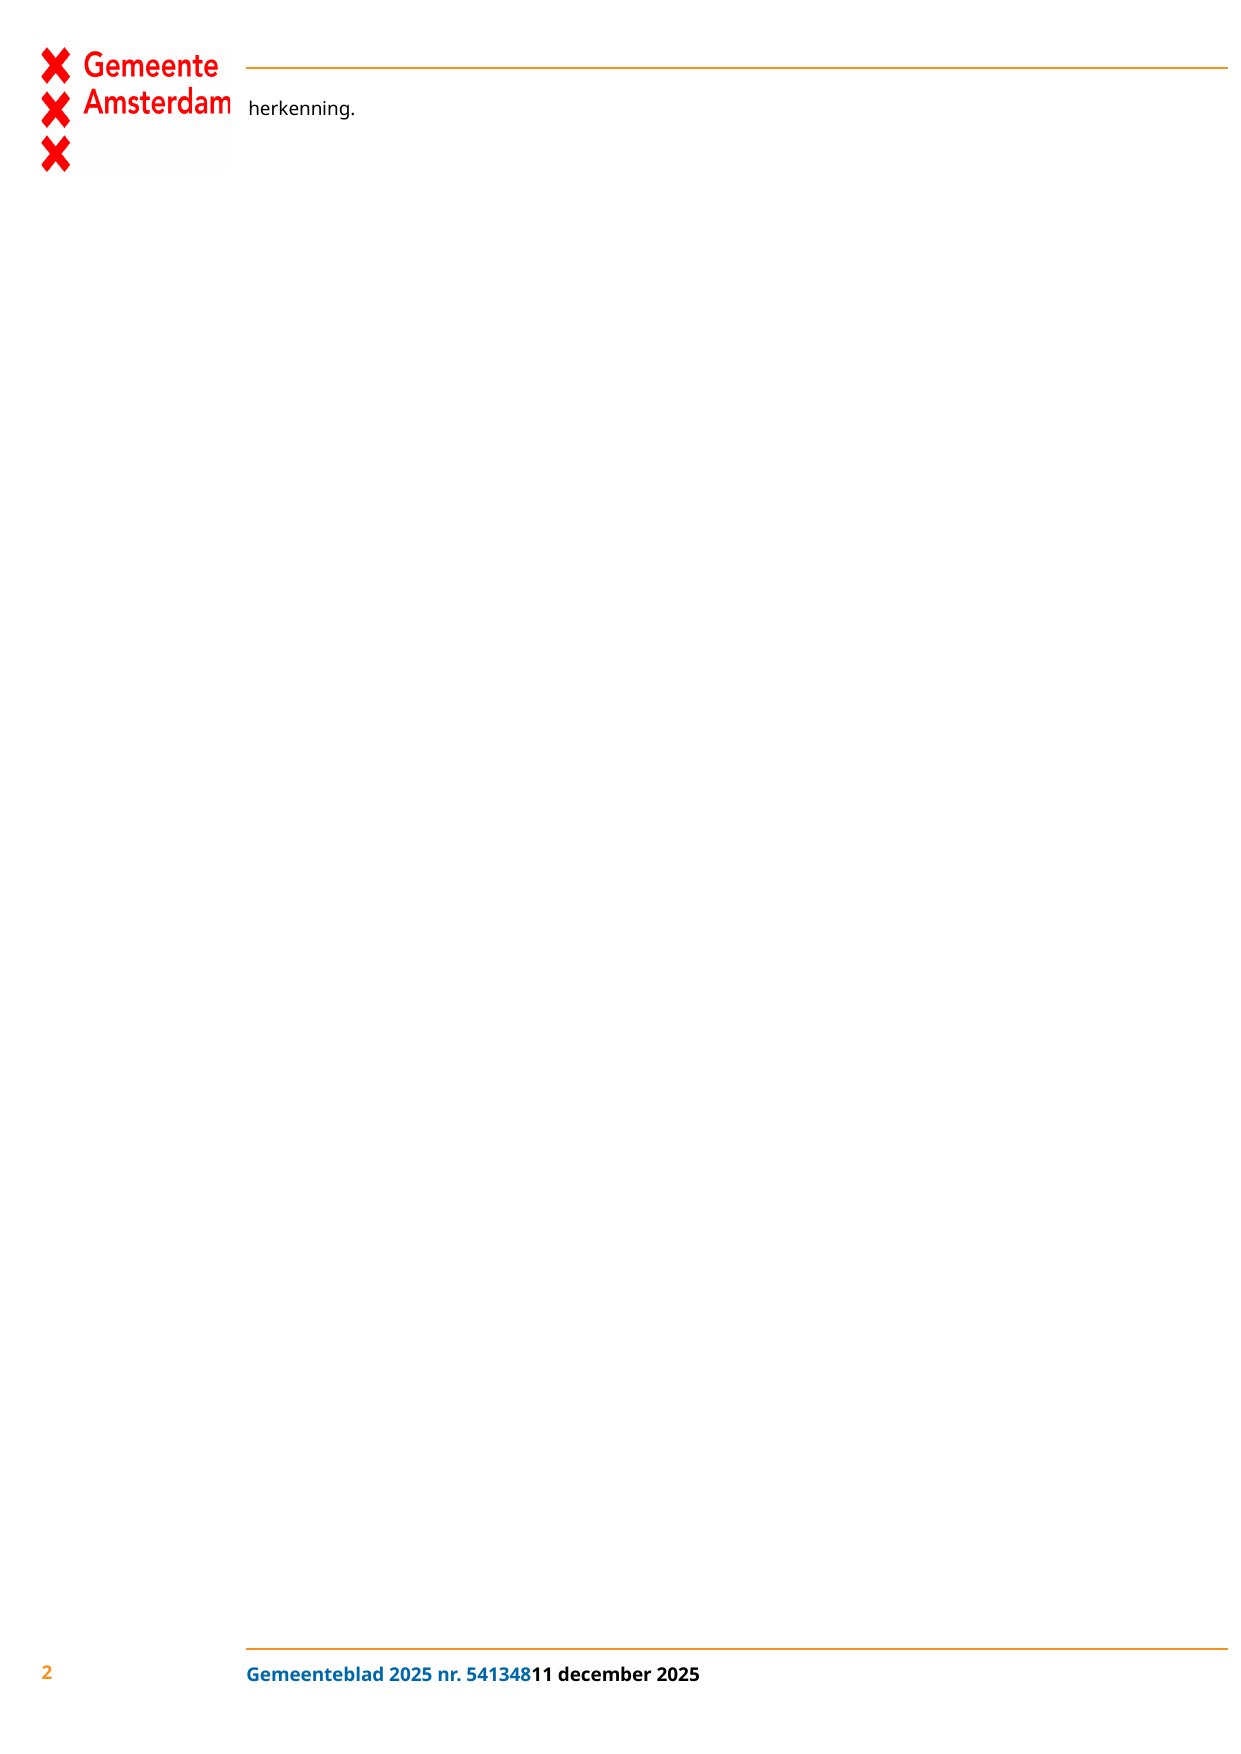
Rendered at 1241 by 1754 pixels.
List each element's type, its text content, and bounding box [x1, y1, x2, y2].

text herkenning. [248, 95, 1152, 121]
picture [41, 47, 231, 172]
